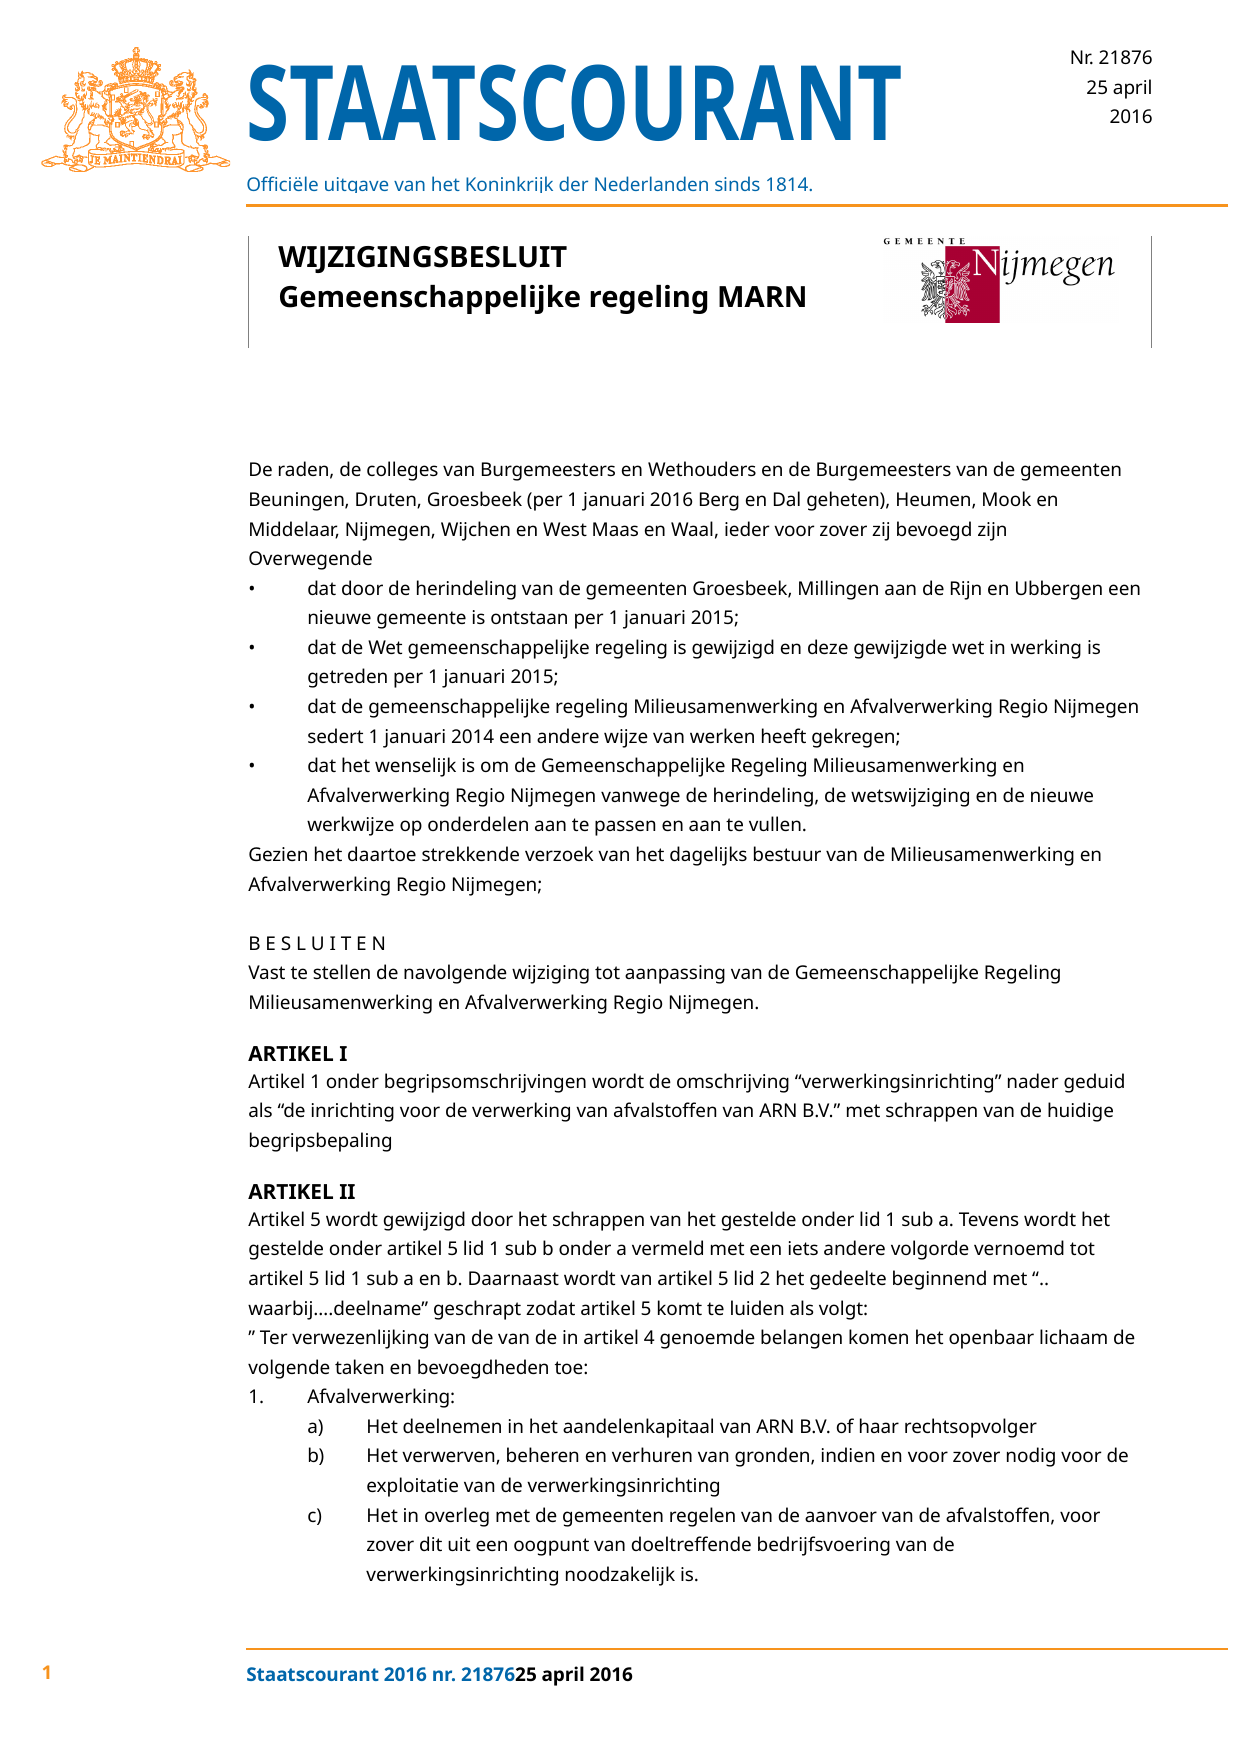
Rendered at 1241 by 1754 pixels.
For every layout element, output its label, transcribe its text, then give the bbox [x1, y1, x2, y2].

list Het deelnemen in het aandelenkapitaal van ARN B.V. of haar rechtsopvolger [307, 1413, 1152, 1439]
list dat door de herindeling van de gemeenten Groesbeek, Millingen aan de Rijn en Ubbergen een nieuwe gemeente is ontstaan per 1 januari 2015; [248, 575, 1152, 630]
table_header [1119, 236, 1151, 322]
table_header [850, 236, 882, 322]
list Het verwerven, beheren en verhuren van gronden, indien en voor zover nodig voor de exploitatie van de verwerkingsinrichting [307, 1443, 1152, 1498]
text Artikel 1 onder begripsomschrijvingen wordt de omschrijving “verwerkingsinrichting” nader geduid als “de inrichting voor de verwerking van afvalstoffen van ARN B.V.” met schrappen van de huidige begripsbepaling [248, 1068, 1152, 1153]
text B E S L U I T E N [248, 930, 1152, 956]
text Overwegende [248, 545, 1152, 571]
picture [41, 47, 231, 172]
list dat de gemeenschappelijke regeling Milieusamenwerking en Afvalverwerking Regio Nijmegen sedert 1 januari 2014 een andere wijze van werken heeft gekregen; [248, 693, 1152, 748]
table_header [850, 323, 1151, 348]
text De raden, de colleges van Burgemeesters en Wethouders en de Burgemeesters van de gemeenten Beuningen, Druten, Groesbeek (per 1 januari 2016 Berg en Dal geheten), Heumen, Mook en Middelaar, Nijmegen, Wijchen en West Maas en Waal, ieder voor zover zij bevoegd zijn [248, 457, 1152, 541]
picture [882, 236, 1119, 323]
table_header WIJZIGINGSBESLUIT Gemeenschappelijke regeling MARN [249, 236, 850, 348]
text Artikel 5 wordt gewijzigd door het schrappen van het gestelde onder lid 1 sub a. Tevens wordt het gestelde onder artikel 5 lid 1 sub b onder a vermeld met een iets andere volgorde vernoemd tot artikel 5 lid 1 sub a en b. Daarnaast wordt van artikel 5 lid 2 het gedeelte beginnend met “.. waarbij….deelname” geschrapt zodat artikel 5 komt te luiden als volgt: [248, 1206, 1152, 1320]
text Vast te stellen de navolgende wijziging tot aanpassing van de Gemeenschappelijke Regeling Milieusamenwerking en Afvalverwerking Regio Nijmegen. [248, 959, 1152, 1015]
text ARTIKEL II [248, 1177, 1152, 1206]
list dat de Wet gemeenschappelijke regeling is gewijzigd en deze gewijzigde wet in werking is getreden per 1 januari 2015; [248, 634, 1152, 689]
list Het in overleg met de gemeenten regelen van de aanvoer van de afvalstoffen, voor zover dit uit een oogpunt van doeltreffende bedrijfsvoering van de verwerkingsinrichting noodzakelijk is. [307, 1502, 1152, 1587]
text ARTIKEL I [248, 1039, 1152, 1068]
text ” Ter verwezenlijking van de van de in artikel 4 genoemde belangen komen het openbaar lichaam de volgende taken en bevoegdheden toe: [248, 1324, 1152, 1379]
list dat het wenselijk is om de Gemeenschappelijke Regeling Milieusamenwerking en Afvalverwerking Regio Nijmegen vanwege de herindeling, de wetswijziging en de nieuwe werkwijze op onderdelen aan te passen en aan te vullen. [248, 752, 1152, 837]
text Gezien het daartoe strekkende verzoek van het dagelijks bestuur van de Milieusamenwerking en Afvalverwerking Regio Nijmegen; [248, 841, 1152, 896]
list Afvalverwerking: [248, 1383, 1152, 1409]
